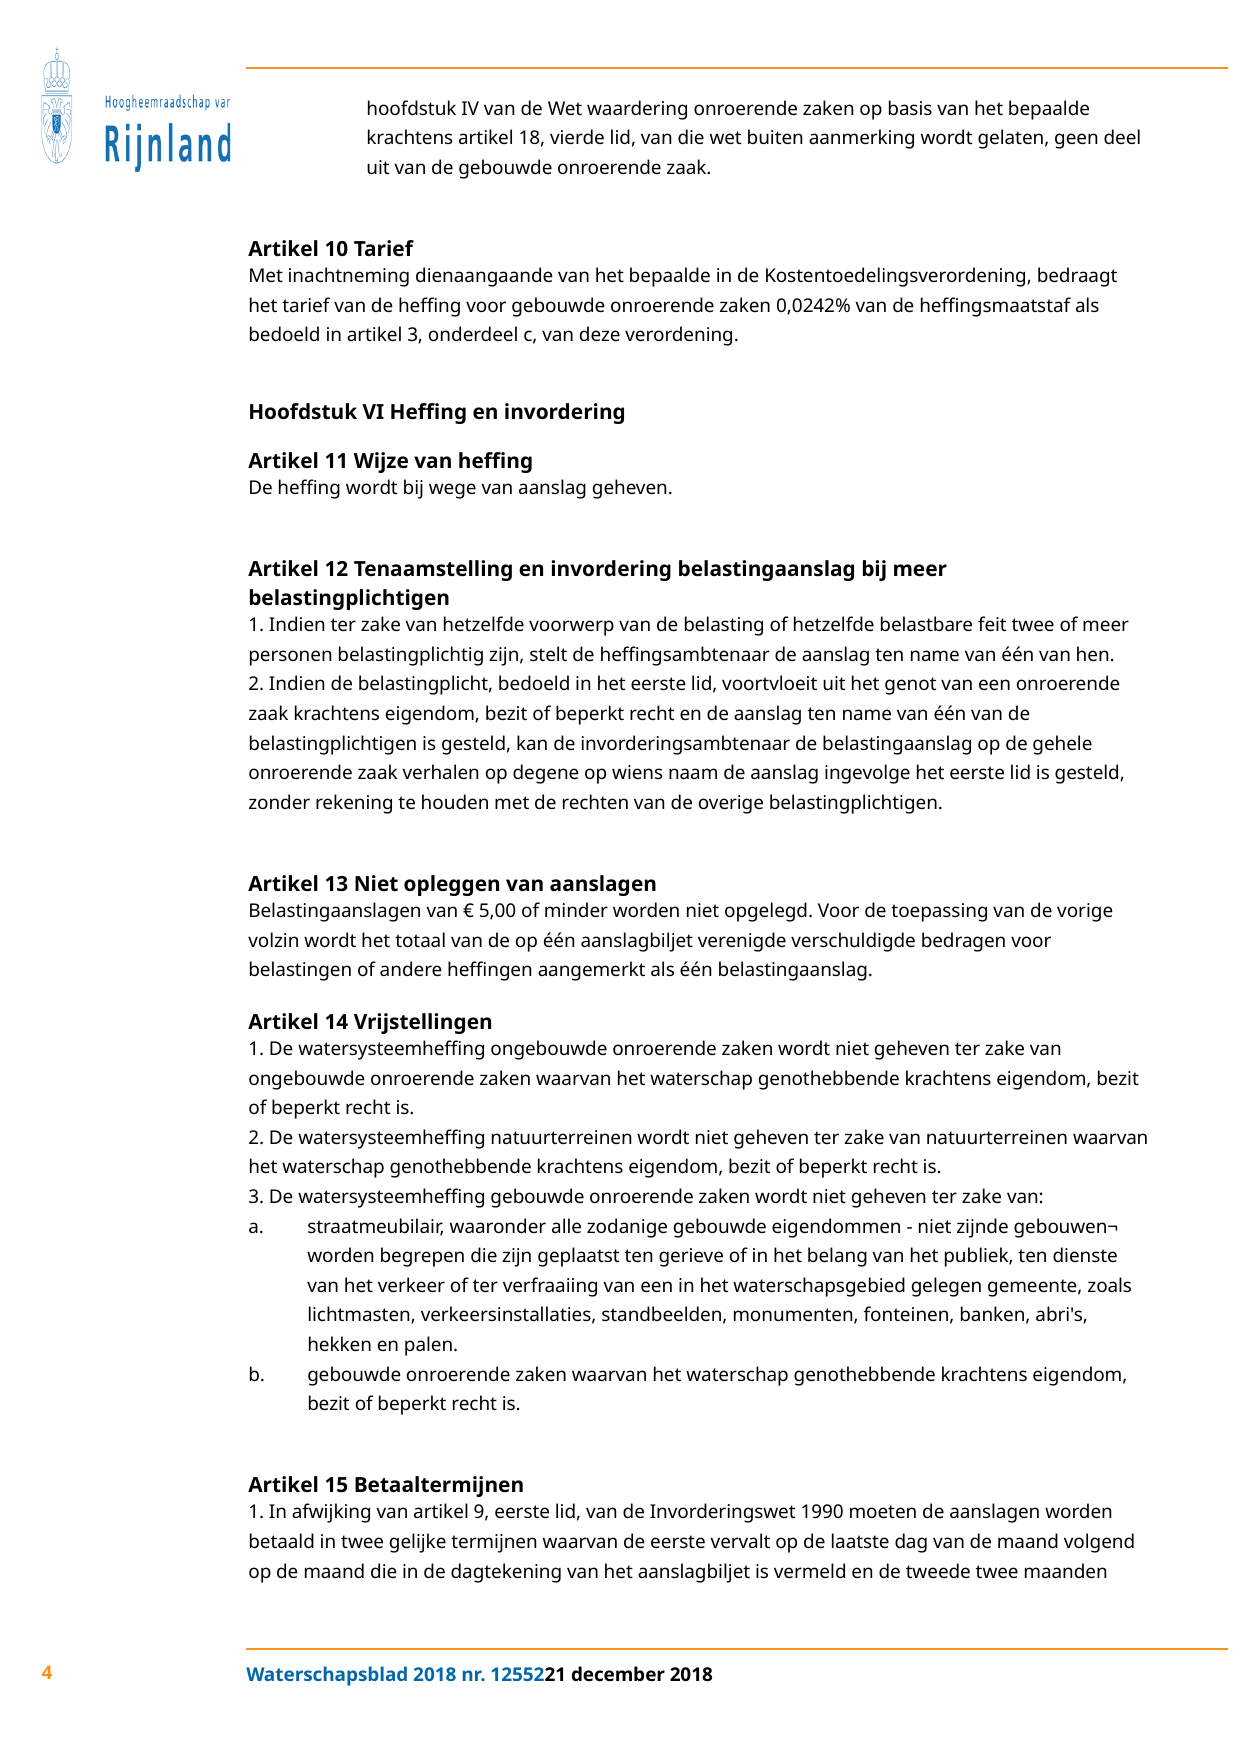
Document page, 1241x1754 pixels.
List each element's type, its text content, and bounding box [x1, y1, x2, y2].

text De heffing wordt bij wege van aanslag geheven. [248, 474, 1152, 500]
text Belastingaanslagen van € 5,00 of minder worden niet opgelegd. Voor de toepassing van de vorige volzin wordt het totaal van de op één aanslagbiljet verenigde verschuldigde bedragen voor belastingen of andere heffingen aangemerkt als één belastingaanslag. [248, 897, 1152, 982]
text 1. Indien ter zake van hetzelfde voorwerp van de belasting of hetzelfde belastbare feit twee of meer personen belastingplichtig zijn, stelt de heffingsambtenaar de aanslag ten name van één van hen. [248, 611, 1152, 667]
list straatmeubilair, waaronder alle zodanige gebouwde eigendommen - niet zijnde gebouwen¬ worden begrepen die zijn geplaatst ten gerieve of in het belang van het publiek, ten dienste van het verkeer of ter verfraaiing van een in het waterschapsgebied gelegen gemeente, zoals lichtmasten, verkeersinstallaties, standbeelden, monumenten, fonteinen, banken, abri's, hekken en palen. [248, 1213, 1152, 1357]
text Artikel 10 Tarief [248, 234, 1152, 262]
text Artikel 12 Tenaamstelling en invordering belastingaanslag bij meer belastingplichtigen [248, 554, 1152, 611]
text 1. In afwijking van artikel 9, eerste lid, van de Invorderingswet 1990 moeten de aanslagen worden betaald in twee gelijke termijnen waarvan de eerste vervalt op de laatste dag van de maand volgend op de maand die in de dagtekening van het aanslagbiljet is vermeld en de tweede twee maanden [248, 1499, 1152, 1584]
text 3. De watersysteemheffing gebouwde onroerende zaken wordt niet geheven ter zake van: [248, 1183, 1152, 1209]
text Met inachtneming dienaangaande van het bepaalde in de Kostentoedelingsverordening, bedraagt het tarief van de heffing voor gebouwde onroerende zaken 0,0242% van de heffingsmaatstaf als bedoeld in artikel 3, onderdeel c, van deze verordening. [248, 262, 1152, 347]
text Hoofdstuk VI Heffing en invordering [248, 397, 1152, 425]
text Artikel 15 Betaaltermijnen [248, 1470, 1152, 1499]
list gebouwde onroerende zaken waarvan het waterschap genothebbende krachtens eigendom, bezit of beperkt recht is. [248, 1361, 1152, 1416]
text Artikel 11 Wijze van heffing [248, 446, 1152, 474]
text Artikel 13 Niet opleggen van aanslagen [248, 869, 1152, 897]
picture [41, 47, 231, 172]
text Artikel 14 Vrijstellingen [248, 1007, 1152, 1035]
text 1. De watersysteemheffing ongebouwde onroerende zaken wordt niet geheven ter zake van ongebouwde onroerende zaken waarvan het waterschap genothebbende krachtens eigendom, bezit of beperkt recht is. [248, 1035, 1152, 1120]
list hoofdstuk IV van de Wet waardering onroerende zaken op basis van het bepaalde krachtens artikel 18, vierde lid, van die wet buiten aanmerking wordt gelaten, geen deel uit van de gebouwde onroerende zaak. [307, 95, 1152, 180]
text 2. Indien de belastingplicht, bedoeld in het eerste lid, voortvloeit uit het genot van een onroerende zaak krachtens eigendom, bezit of beperkt recht en de aanslag ten name van één van de belastingplichtigen is gesteld, kan de invorderingsambtenaar de belastingaanslag op de gehele onroerende zaak verhalen op degene op wiens naam de aanslag ingevolge het eerste lid is gesteld, zonder rekening te houden met de rechten van de overige belastingplichtigen. [248, 671, 1152, 814]
text 2. De watersysteemheffing natuurterreinen wordt niet geheven ter zake van natuurterreinen waarvan het waterschap genothebbende krachtens eigendom, bezit of beperkt recht is. [248, 1124, 1152, 1179]
